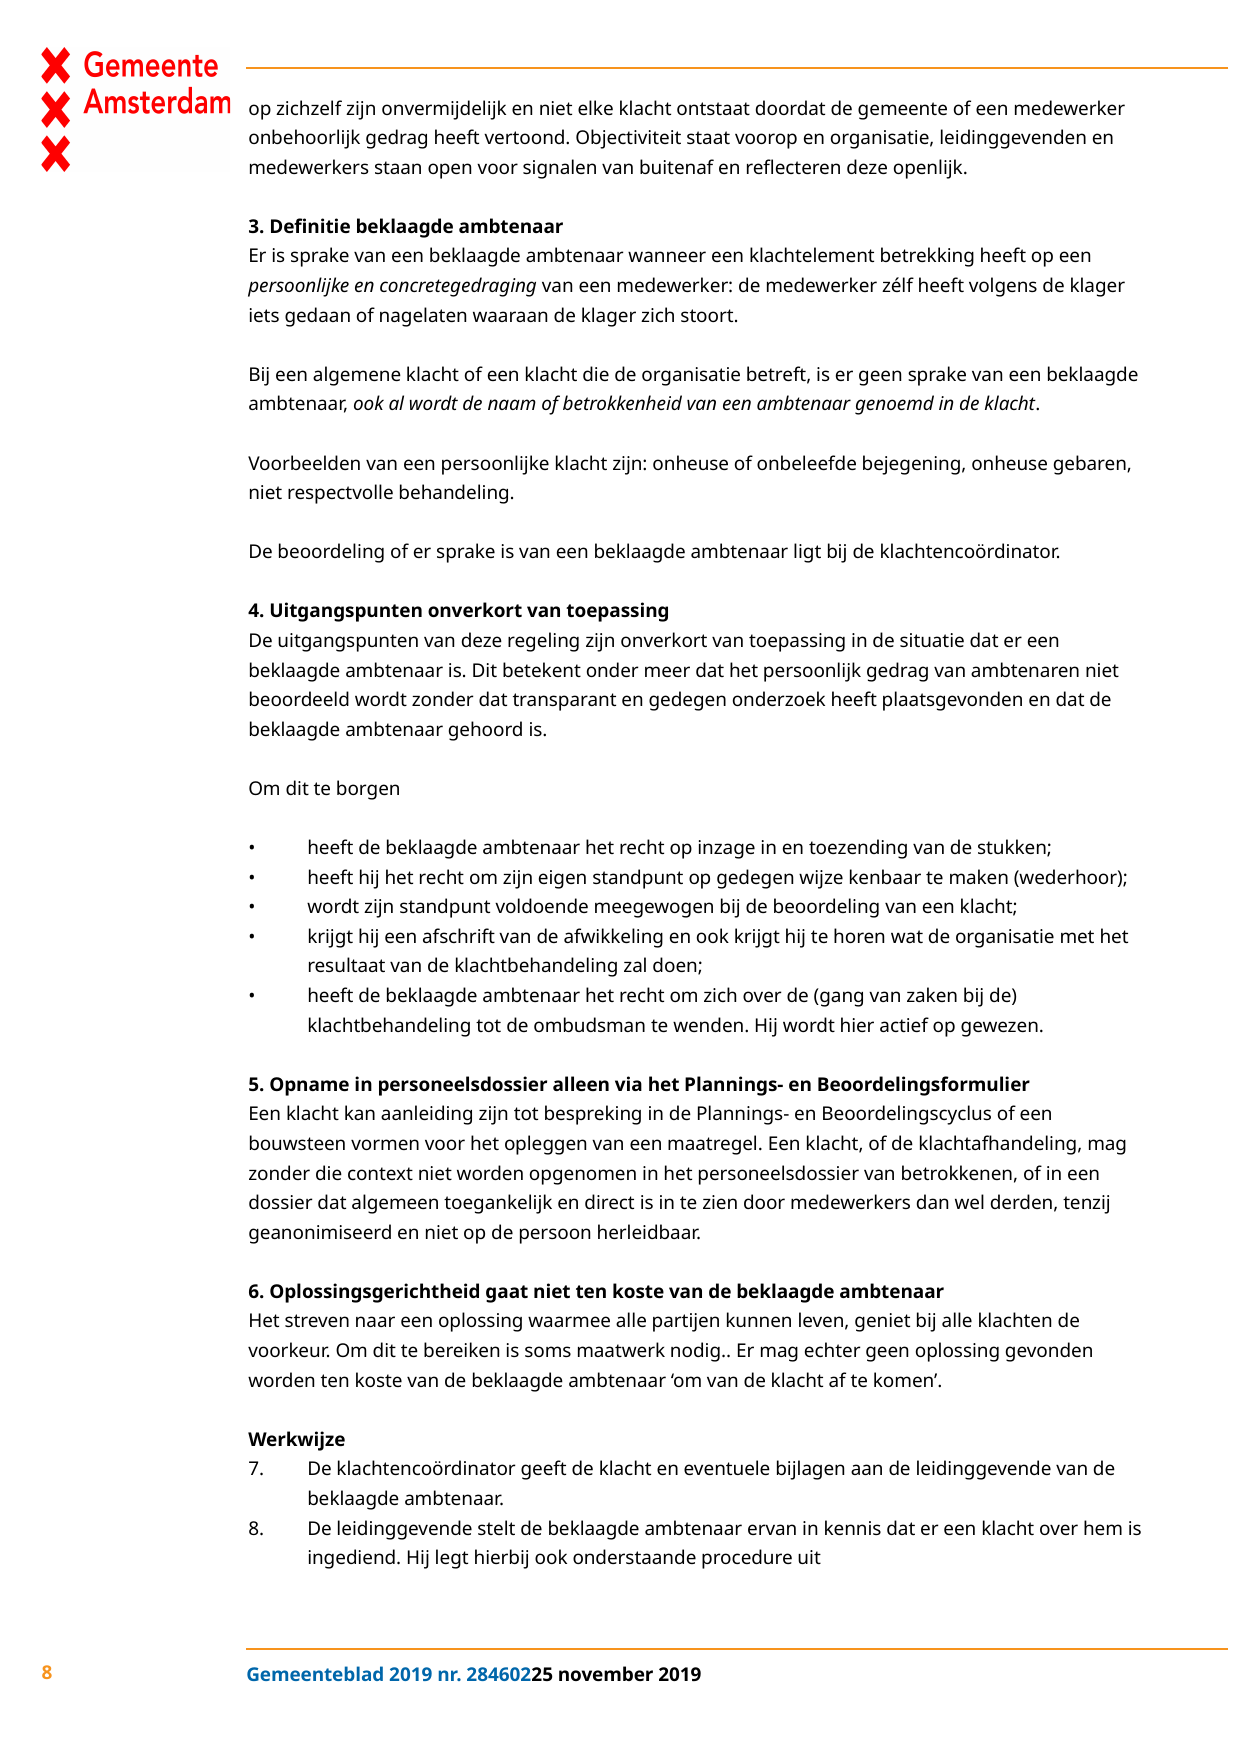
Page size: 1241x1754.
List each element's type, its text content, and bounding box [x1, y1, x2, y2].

list heeft de beklaagde ambtenaar het recht op inzage in en toezending van de stukken; [248, 834, 1152, 860]
text 3. Definitie beklaagde ambtenaar [248, 213, 1152, 239]
list krijgt hij een afschrift van de afwikkeling en ook krijgt hij te horen wat de organisatie met het resultaat van de klachtbehandeling zal doen; [248, 923, 1152, 978]
list heeft de beklaagde ambtenaar het recht om zich over de (gang van zaken bij de) klachtbehandeling tot de ombudsman te wenden. Hij wordt hier actief op gewezen. [248, 982, 1152, 1038]
text De beoordeling of er sprake is van een beklaagde ambtenaar ligt bij de klachtencoördinator. [248, 538, 1152, 564]
text Voorbeelden van een persoonlijke klacht zijn: onheuse of onbeleefde bejegening, onheuse gebaren, niet respectvolle behandeling. [248, 450, 1152, 505]
text Het streven naar een oplossing waarmee alle partijen kunnen leven, geniet bij alle klachten de voorkeur. Om dit te bereiken is soms maatwerk nodig.. Er mag echter geen oplossing gevonden worden ten koste van de beklaagde ambtenaar ‘om van de klacht af te komen’. [248, 1308, 1152, 1393]
text Een klacht kan aanleiding zijn tot bespreking in de Plannings- en Beoordelingscyclus of een bouwsteen vormen voor het opleggen van een maatregel. Een klacht, of de klachtafhandeling, mag zonder die context niet worden opgenomen in het personeelsdossier van betrokkenen, of in een dossier dat algemeen toegankelijk en direct is in te zien door medewerkers dan wel derden, tenzij geanonimiseerd en niet op de persoon herleidbaar. [248, 1101, 1152, 1245]
list De leidinggevende stelt de beklaagde ambtenaar ervan in kennis dat er een klacht over hem is ingediend. Hij legt hierbij ook onderstaande procedure uit [248, 1515, 1152, 1570]
text Er is sprake van een beklaagde ambtenaar wanneer een klachtelement betrekking heeft op een persoonlijke en concretegedraging van een medewerker: de medewerker zélf heeft volgens de klager iets gedaan of nagelaten waaraan de klager zich stoort. [248, 243, 1152, 328]
text 6. Oplossingsgerichtheid gaat niet ten koste van de beklaagde ambtenaar [248, 1278, 1152, 1304]
text 4. Uitgangspunten onverkort van toepassing [248, 598, 1152, 623]
text 5. Opname in personeelsdossier alleen via het Plannings- en Beoordelingsformulier [248, 1071, 1152, 1097]
list wordt zijn standpunt voldoende meegewogen bij de beoordeling van een klacht; [248, 893, 1152, 919]
text Bij een algemene klacht of een klacht die de organisatie betreft, is er geen sprake van een beklaagde ambtenaar, ook al wordt de naam of betrokkenheid van een ambtenaar genoemd in de klacht. [248, 361, 1152, 416]
list De klachtencoördinator geeft de klacht en eventuele bijlagen aan de leidinggevende van de beklaagde ambtenaar. [248, 1456, 1152, 1511]
text Werkwijze [248, 1426, 1152, 1452]
picture [41, 47, 231, 172]
list heeft hij het recht om zijn eigen standpunt op gedegen wijze kenbaar te maken (wederhoor); [248, 864, 1152, 890]
text De uitgangspunten van deze regeling zijn onverkort van toepassing in de situatie dat er een beklaagde ambtenaar is. Dit betekent onder meer dat het persoonlijk gedrag van ambtenaren niet beoordeeld wordt zonder dat transparant en gedegen onderzoek heeft plaatsgevonden en dat de beklaagde ambtenaar gehoord is. [248, 627, 1152, 742]
text Om dit te borgen [248, 775, 1152, 801]
text op zichzelf zijn onvermijdelijk en niet elke klacht ontstaat doordat de gemeente of een medewerker onbehoorlijk gedrag heeft vertoond. Objectiviteit staat voorop en organisatie, leidinggevenden en medewerkers staan open voor signalen van buitenaf en reflecteren deze openlijk. [248, 95, 1152, 180]
